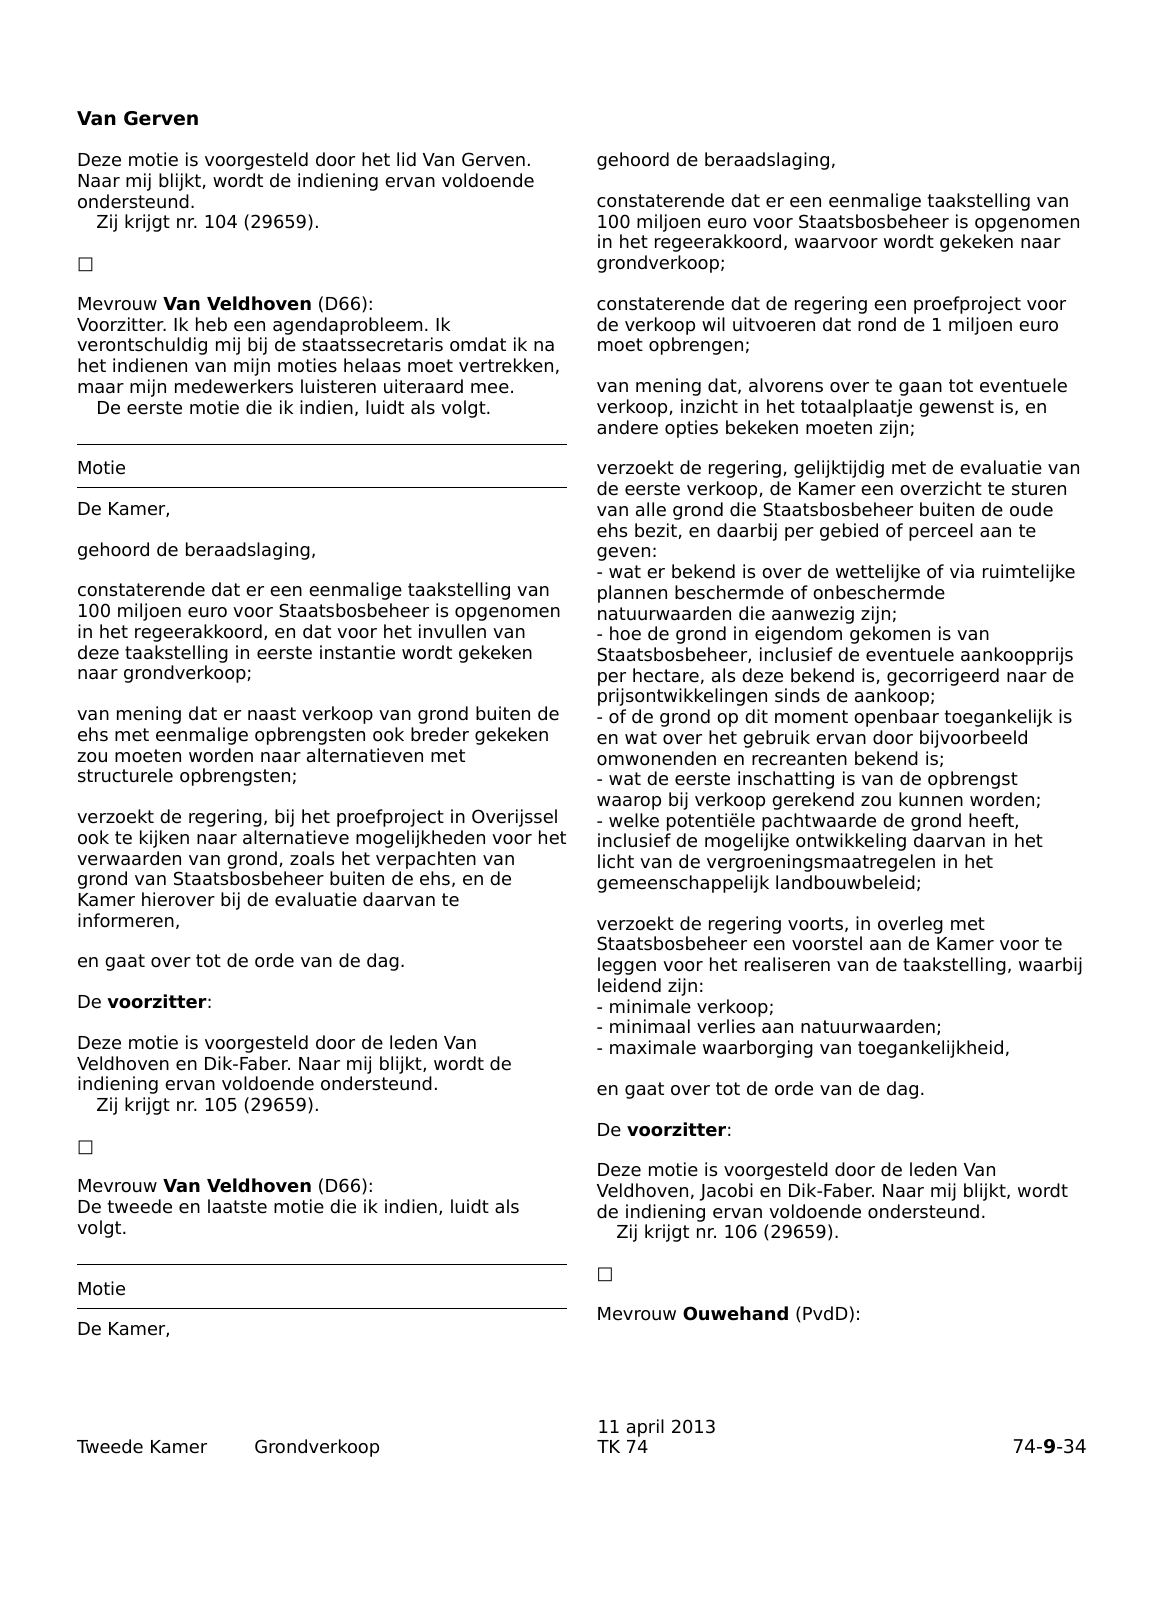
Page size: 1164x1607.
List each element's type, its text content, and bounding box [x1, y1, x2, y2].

text - hoe de grond in eigendom gekomen is van Staatsbosbeheer, inclusief de eventuele aankoopprijs per hectare, als deze bekend is, gecorrigeerd naar de prijsontwikkelingen sinds de aankoop; [596, 624, 1087, 707]
text van mening dat, alvorens over te gaan tot eventuele verkoop, inzicht in het totaalplaatje gewenst is, en andere opties bekeken moeten zijn; [596, 376, 1087, 438]
text De eerste motie die ik indien, luidt als volgt. [77, 397, 567, 418]
text □ [596, 1263, 1087, 1284]
text De Kamer, [77, 499, 567, 519]
text constaterende dat er een eenmalige taakstelling van 100 miljoen euro voor Staatsbosbeheer is opgenomen in het regeerakkoord, en dat voor het invullen van deze taakstelling in eerste instantie wordt gekeken naar grondverkoop; [77, 580, 567, 684]
text Voorzitter. Ik heb een agendaprobleem. Ik verontschuldig mij bij de staatssecretaris omdat ik na het indienen van mijn moties helaas moet vertrekken, maar mijn medewerkers luisteren uiteraard mee. [77, 314, 567, 397]
text - wat er bekend is over de wettelijke of via ruimtelijke plannen beschermde of onbeschermde natuurwaarden die aanwezig zijn; [596, 562, 1087, 624]
text en gaat over tot de orde van de dag. [596, 1079, 1087, 1099]
text De voorzitter: [596, 1119, 1087, 1140]
text gehoord de beraadslaging, [596, 150, 1087, 171]
text Deze motie is voorgesteld door de leden Van Veldhoven en Dik-Faber. Naar mij blijkt, wordt de indiening ervan voldoende ondersteund. [77, 1033, 567, 1095]
text verzoekt de regering, gelijktijdig met de evaluatie van de eerste verkoop, de Kamer een overzicht te sturen van alle grond die Staatsbosbeheer buiten de oude ehs bezit, en daarbij per gebied of perceel aan te geven: [596, 458, 1087, 562]
text Mevrouw Van Veldhoven (D66): [77, 294, 567, 314]
text constaterende dat er een eenmalige taakstelling van 100 miljoen euro voor Staatsbosbeheer is opgenomen in het regeerakkoord, waarvoor wordt gekeken naar grondverkoop; [596, 191, 1087, 274]
text Deze motie is voorgesteld door het lid Van Gerven. Naar mij blijkt, wordt de indiening ervan voldoende ondersteund. [77, 150, 567, 212]
text - minimaal verlies aan natuurwaarden; [596, 1017, 1087, 1038]
text De Kamer, [77, 1319, 567, 1340]
text Motie [77, 458, 567, 479]
text gehoord de beraadslaging, [77, 539, 567, 560]
text van mening dat er naast verkoop van grond buiten de ehs met eenmalige opbrengsten ook breder gekeken zou moeten worden naar alternatieven met structurele opbrengsten; [77, 704, 567, 787]
text Mevrouw Van Veldhoven (D66): [77, 1176, 567, 1197]
text - of de grond op dit moment openbaar toegankelijk is en wat over het gebruik ervan door bijvoorbeeld omwonenden en recreanten bekend is; [596, 707, 1087, 769]
text - maximale waarborging van toegankelijkheid, [596, 1038, 1087, 1059]
text Deze motie is voorgesteld door de leden Van Veldhoven, Jacobi en Dik-Faber. Naar mij blijkt, wordt de indiening ervan voldoende ondersteund. [596, 1160, 1087, 1222]
text Mevrouw Ouwehand (PvdD): [596, 1304, 1087, 1324]
text Motie [77, 1278, 567, 1299]
text - minimale verkoop; [596, 996, 1087, 1017]
text □ [77, 1136, 567, 1156]
text Zij krijgt nr. 106 (29659). [596, 1222, 1087, 1243]
text - wat de eerste inschatting is van de opbrengst waarop bij verkoop gerekend zou kunnen worden; [596, 769, 1087, 811]
text constaterende dat de regering een proefproject voor de verkoop wil uitvoeren dat rond de 1 miljoen euro moet opbrengen; [596, 294, 1087, 356]
text - welke potentiële pachtwaarde de grond heeft, inclusief de mogelijke ontwikkeling daarvan in het licht van de vergroeningsmaatregelen in het gemeenschappelijk landbouwbeleid; [596, 811, 1087, 893]
text en gaat over tot de orde van de dag. [77, 951, 567, 972]
text Zij krijgt nr. 105 (29659). [77, 1095, 567, 1116]
text verzoekt de regering, bij het proefproject in Overijssel ook te kijken naar alternatieve mogelijkheden voor het verwaarden van grond, zoals het verpachten van grond van Staatsbosbeheer buiten de ehs, en de Kamer hierover bij de evaluatie daarvan te informeren, [77, 807, 567, 931]
text Zij krijgt nr. 104 (29659). [77, 212, 567, 233]
text De voorzitter: [77, 992, 567, 1013]
text De tweede en laatste motie die ik indien, luidt als volgt. [77, 1197, 567, 1238]
text verzoekt de regering voorts, in overleg met Staatsbosbeheer een voorstel aan de Kamer voor te leggen voor het realiseren van de taakstelling, waarbij leidend zijn: [596, 913, 1087, 996]
text □ [77, 253, 567, 274]
